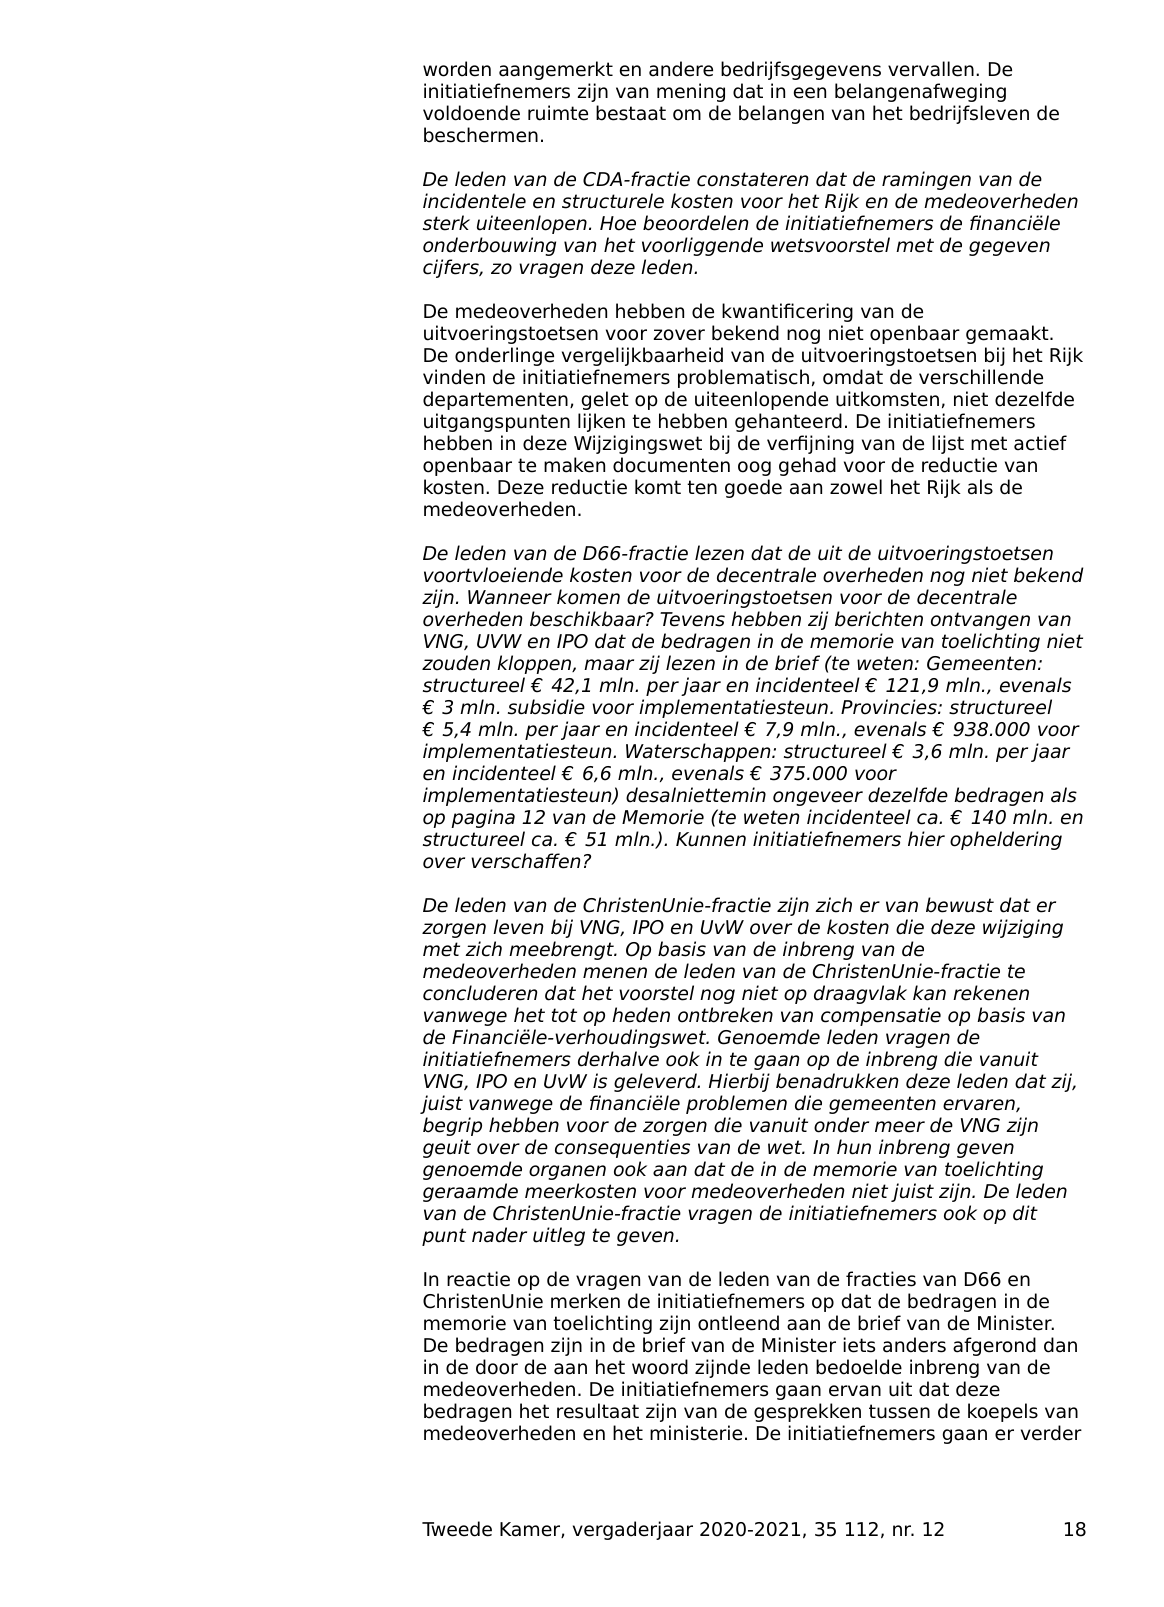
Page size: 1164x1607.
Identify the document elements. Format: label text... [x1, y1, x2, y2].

text worden aangemerkt en andere bedrijfsgegevens vervallen. De initiatiefnemers zijn van mening dat in een belangenafweging voldoende ruimte bestaat om de belangen van het bedrijfsleven de beschermen. [422, 59, 1087, 147]
text In reactie op de vragen van de leden van de fracties van D66 en ChristenUnie merken de initiatiefnemers op dat de bedragen in de memorie van toelichting zijn ontleend aan de brief van de Minister. De bedragen zijn in de brief van de Minister iets anders afgerond dan in de door de aan het woord zijnde leden bedoelde inbreng van de medeoverheden. De initiatiefnemers gaan ervan uit dat deze bedragen het resultaat zijn van de gesprekken tussen de koepels van medeoverheden en het ministerie. De initiatiefnemers gaan er verder [422, 1269, 1087, 1445]
text De leden van de ChristenUnie-fractie zijn zich er van bewust dat er zorgen leven bij VNG, IPO en UvW over de kosten die deze wijziging met zich meebrengt. Op basis van de inbreng van de medeoverheden menen de leden van de ChristenUnie-fractie te concluderen dat het voorstel nog niet op draagvlak kan rekenen vanwege het tot op heden ontbreken van compensatie op basis van de Financiële-verhoudingswet. Genoemde leden vragen de initiatiefnemers derhalve ook in te gaan op de inbreng die vanuit VNG, IPO en UvW is geleverd. Hierbij benadrukken deze leden dat zij, juist vanwege de financiële problemen die gemeenten ervaren, begrip hebben voor de zorgen die vanuit onder meer de VNG zijn geuit over de consequenties van de wet. In hun inbreng geven genoemde organen ook aan dat de in de memorie van toelichting geraamde meerkosten voor medeoverheden niet juist zijn. De leden van de ChristenUnie-fractie vragen de initiatiefnemers ook op dit punt nader uitleg te geven. [422, 895, 1087, 1247]
text De leden van de CDA-fractie constateren dat de ramingen van de incidentele en structurele kosten voor het Rijk en de medeoverheden sterk uiteenlopen. Hoe beoordelen de initiatiefnemers de financiële onderbouwing van het voorliggende wetsvoorstel met de gegeven cijfers, zo vragen deze leden. [422, 169, 1087, 279]
text De medeoverheden hebben de kwantificering van de uitvoeringstoetsen voor zover bekend nog niet openbaar gemaakt. De onderlinge vergelijkbaarheid van de uitvoeringstoetsen bij het Rijk vinden de initiatiefnemers problematisch, omdat de verschillende departementen, gelet op de uiteenlopende uitkomsten, niet dezelfde uitgangspunten lijken te hebben gehanteerd. De initiatiefnemers hebben in deze Wijzigingswet bij de verfijning van de lijst met actief openbaar te maken documenten oog gehad voor de reductie van kosten. Deze reductie komt ten goede aan zowel het Rijk als de medeoverheden. [422, 301, 1087, 521]
text De leden van de D66-fractie lezen dat de uit de uitvoeringstoetsen voortvloeiende kosten voor de decentrale overheden nog niet bekend zijn. Wanneer komen de uitvoeringstoetsen voor de decentrale overheden beschikbaar? Tevens hebben zij berichten ontvangen van VNG, UVW en IPO dat de bedragen in de memorie van toelichting niet zouden kloppen, maar zij lezen in de brief (te weten: Gemeenten: structureel € 42,1 mln. per jaar en incidenteel € 121,9 mln., evenals € 3 mln. subsidie voor implementatiesteun. Provincies: structureel € 5,4 mln. per jaar en incidenteel € 7,9 mln., evenals € 938.000 voor implementatiesteun. Waterschappen: structureel € 3,6 mln. per jaar en incidenteel € 6,6 mln., evenals € 375.000 voor implementatiesteun) desalniettemin ongeveer dezelfde bedragen als op pagina 12 van de Memorie (te weten incidenteel ca. € 140 mln. en structureel ca. € 51 mln.). Kunnen initiatiefnemers hier opheldering over verschaffen? [422, 543, 1087, 873]
